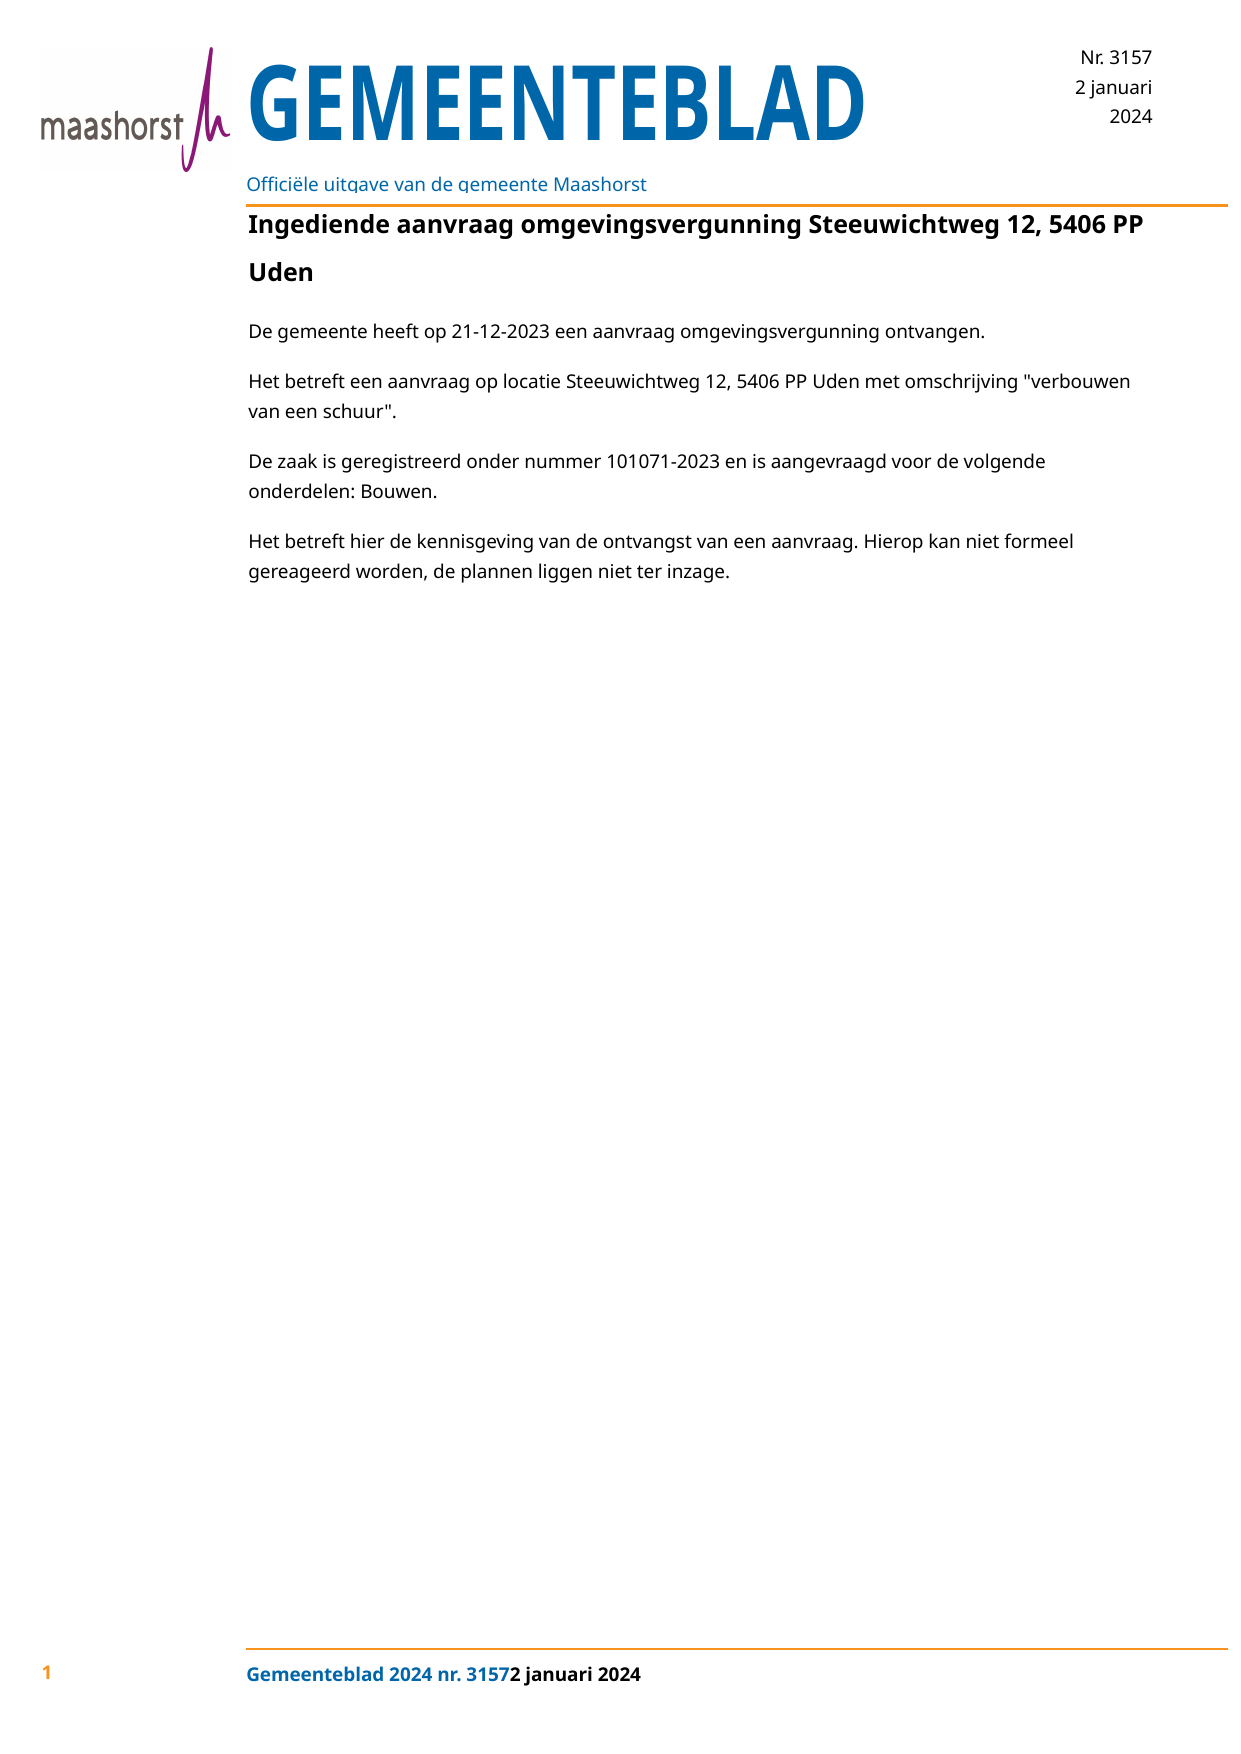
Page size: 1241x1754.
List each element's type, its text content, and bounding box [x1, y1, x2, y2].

text De zaak is geregistreerd onder nummer 101071-2023 en is aangevraagd voor de volgende onderdelen: Bouwen. [248, 448, 1152, 504]
text Het betreft hier de kennisgeving van de ontvangst van een aanvraag. Hierop kan niet formeel gereageerd worden, de plannen liggen niet ter inzage. [248, 528, 1152, 584]
picture [41, 47, 231, 172]
text De gemeente heeft op 21-12-2023 een aanvraag omgevingsvergunning ontvangen. [248, 318, 1152, 344]
text Ingediende aanvraag omgevingsvergunning Steeuwichtweg 12, 5406 PP Uden [248, 207, 1152, 288]
text Het betreft een aanvraag op locatie Steeuwichtweg 12, 5406 PP Uden met omschrijving "verbouwen van een schuur". [248, 368, 1152, 424]
